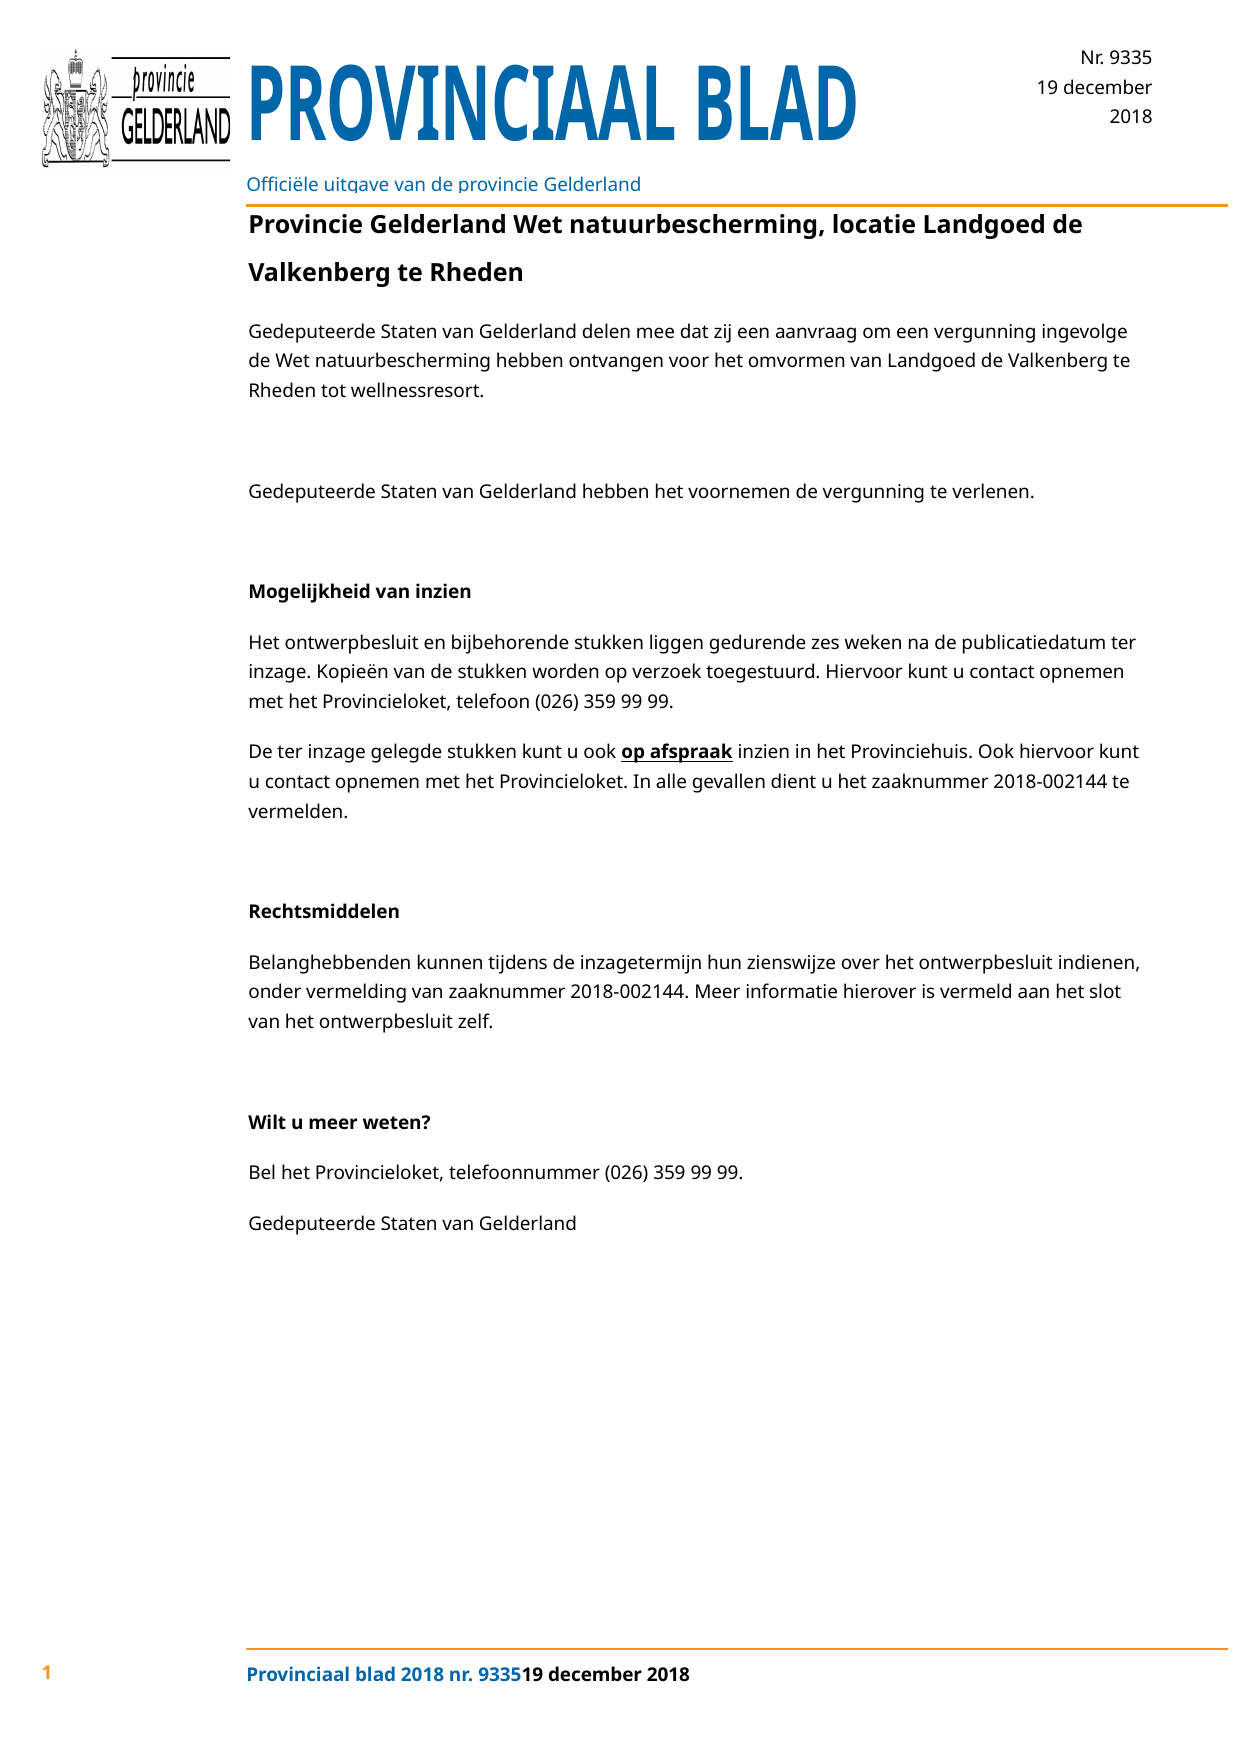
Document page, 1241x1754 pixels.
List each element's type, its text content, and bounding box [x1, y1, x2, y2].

text Gedeputeerde Staten van Gelderland hebben het voornemen de vergunning te verlenen. [248, 478, 1152, 504]
text Gedeputeerde Staten van Gelderland delen mee dat zij een aanvraag om een vergunning ingevolge de Wet natuurbescherming hebben ontvangen voor het omvormen van Landgoed de Valkenberg te Rheden tot wellnessresort. [248, 318, 1152, 403]
text De ter inzage gelegde stukken kunt u ook op afspraak inzien in het Provinciehuis. Ook hiervoor kunt u contact opnemen met het Provincieloket. In alle gevallen dient u het zaaknummer 2018-002144 te vermelden. [248, 739, 1152, 824]
text Rechtsmiddelen [248, 899, 1152, 924]
text Wilt u meer weten? [248, 1109, 1152, 1135]
text Mogelijkheid van inzien [248, 579, 1152, 604]
text Het ontwerpbesluit en bijbehorende stukken liggen gedurende zes weken na de publicatiedatum ter inzage. Kopieën van de stukken worden op verzoek toegestuurd. Hiervoor kunt u contact opnemen met het Provincieloket, telefoon (026) 359 99 99. [248, 629, 1152, 714]
text Bel het Provincieloket, telefoonnummer (026) 359 99 99. [248, 1159, 1152, 1185]
text Gedeputeerde Staten van Gelderland [248, 1210, 1152, 1236]
text Provincie Gelderland Wet natuurbescherming, locatie Landgoed de Valkenberg te Rheden [248, 207, 1152, 288]
text Belanghebbenden kunnen tijdens de inzagetermijn hun zienswijze over het ontwerpbesluit indienen, onder vermelding van zaaknummer 2018-002144. Meer informatie hierover is vermeld aan het slot van het ontwerpbesluit zelf. [248, 949, 1152, 1034]
picture [41, 47, 231, 172]
